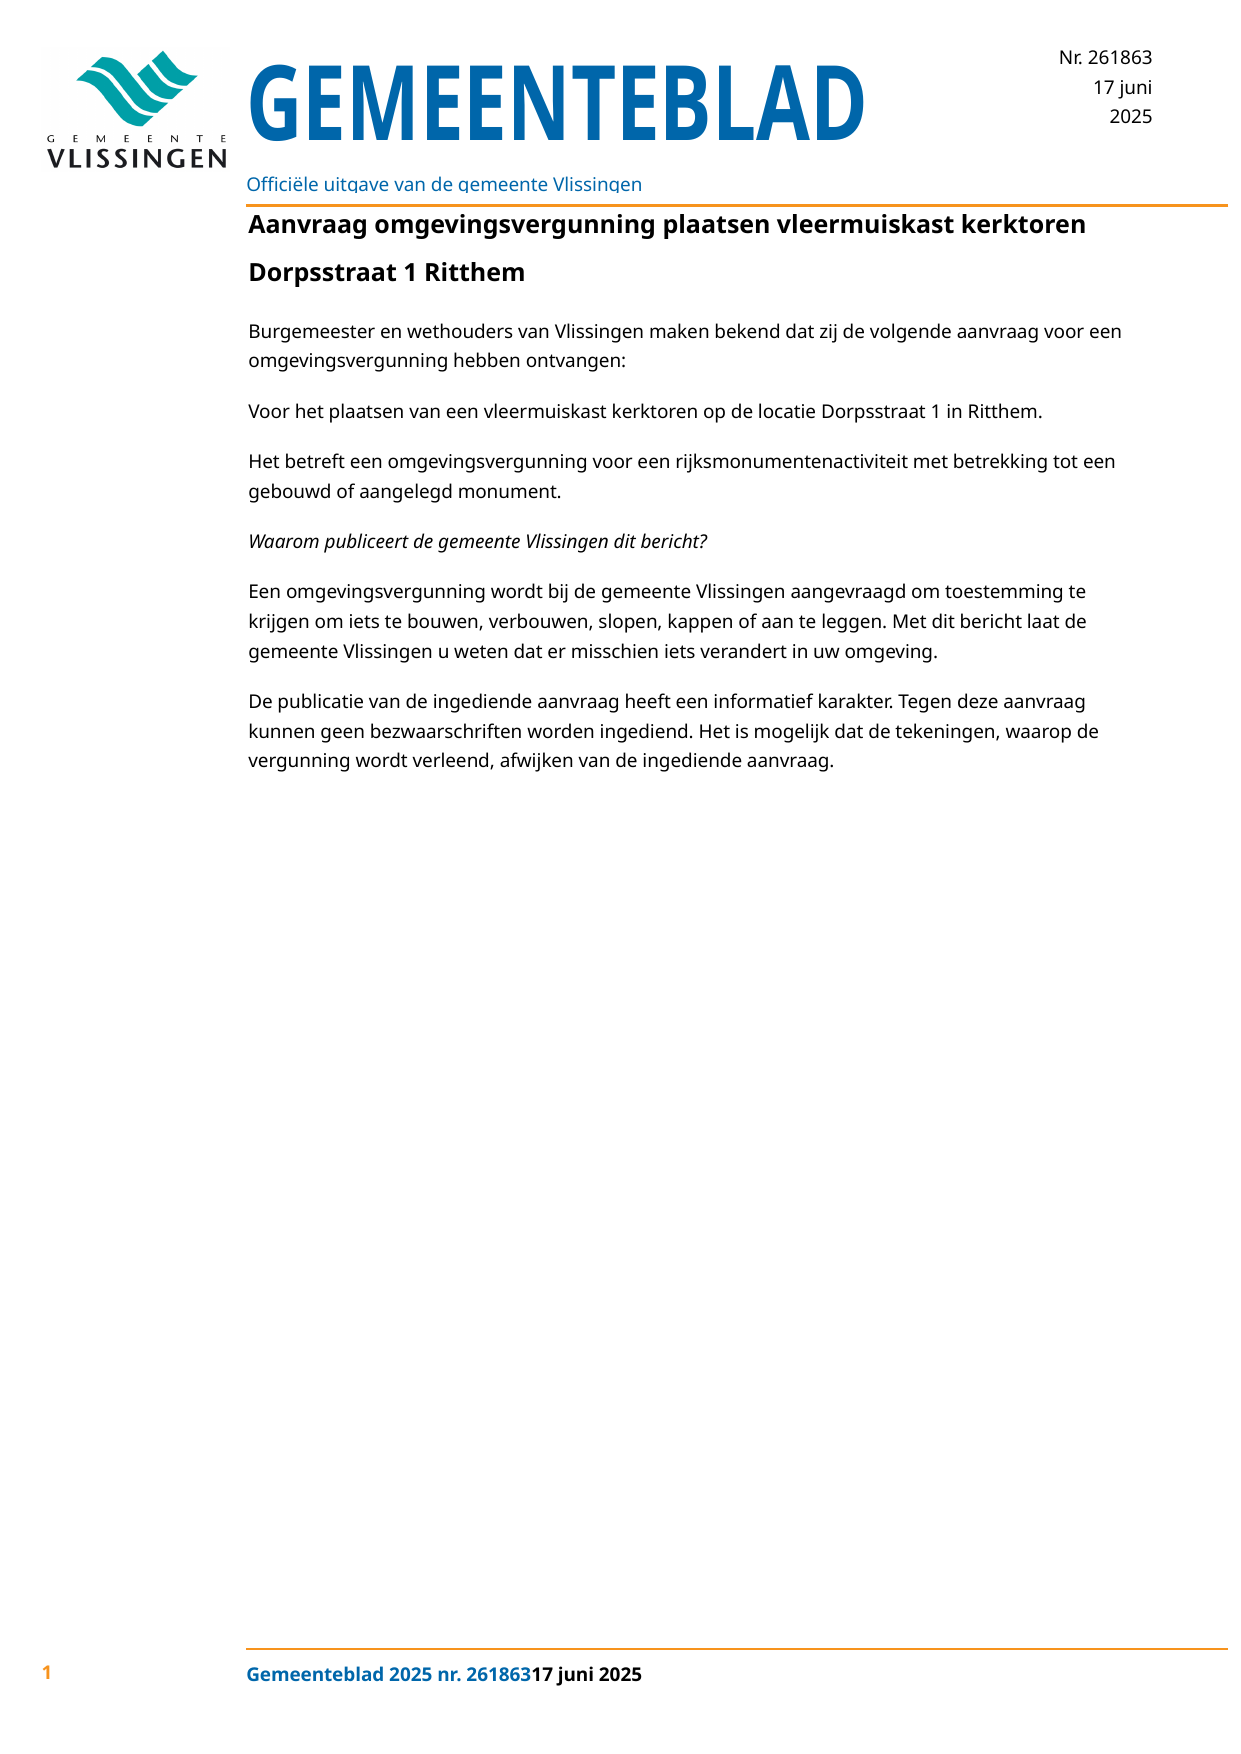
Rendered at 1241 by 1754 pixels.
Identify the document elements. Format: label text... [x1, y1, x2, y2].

text Een omgevingsvergunning wordt bij de gemeente Vlissingen aangevraagd om toestemming te krijgen om iets te bouwen, verbouwen, slopen, kappen of aan te leggen. Met dit bericht laat de gemeente Vlissingen u weten dat er misschien iets verandert in uw omgeving. [248, 579, 1152, 664]
text De publicatie van de ingediende aanvraag heeft een informatief karakter. Tegen deze aanvraag kunnen geen bezwaarschriften worden ingediend. Het is mogelijk dat de tekeningen, waarop de vergunning wordt verleend, afwijken van de ingediende aanvraag. [248, 688, 1152, 773]
text Het betreft een omgevingsvergunning voor een rijksmonumentenactiviteit met betrekking tot een gebouwd of aangelegd monument. [248, 448, 1152, 504]
text Voor het plaatsen van een vleermuiskast kerktoren op de locatie Dorpsstraat 1 in Ritthem. [248, 398, 1152, 424]
text Waarom publiceert de gemeente Vlissingen dit bericht? [248, 528, 1152, 554]
text Burgemeester en wethouders van Vlissingen maken bekend dat zij de volgende aanvraag voor een omgevingsvergunning hebben ontvangen: [248, 318, 1152, 373]
text Aanvraag omgevingsvergunning plaatsen vleermuiskast kerktoren Dorpsstraat 1 Ritthem [248, 207, 1152, 288]
picture [41, 47, 231, 172]
